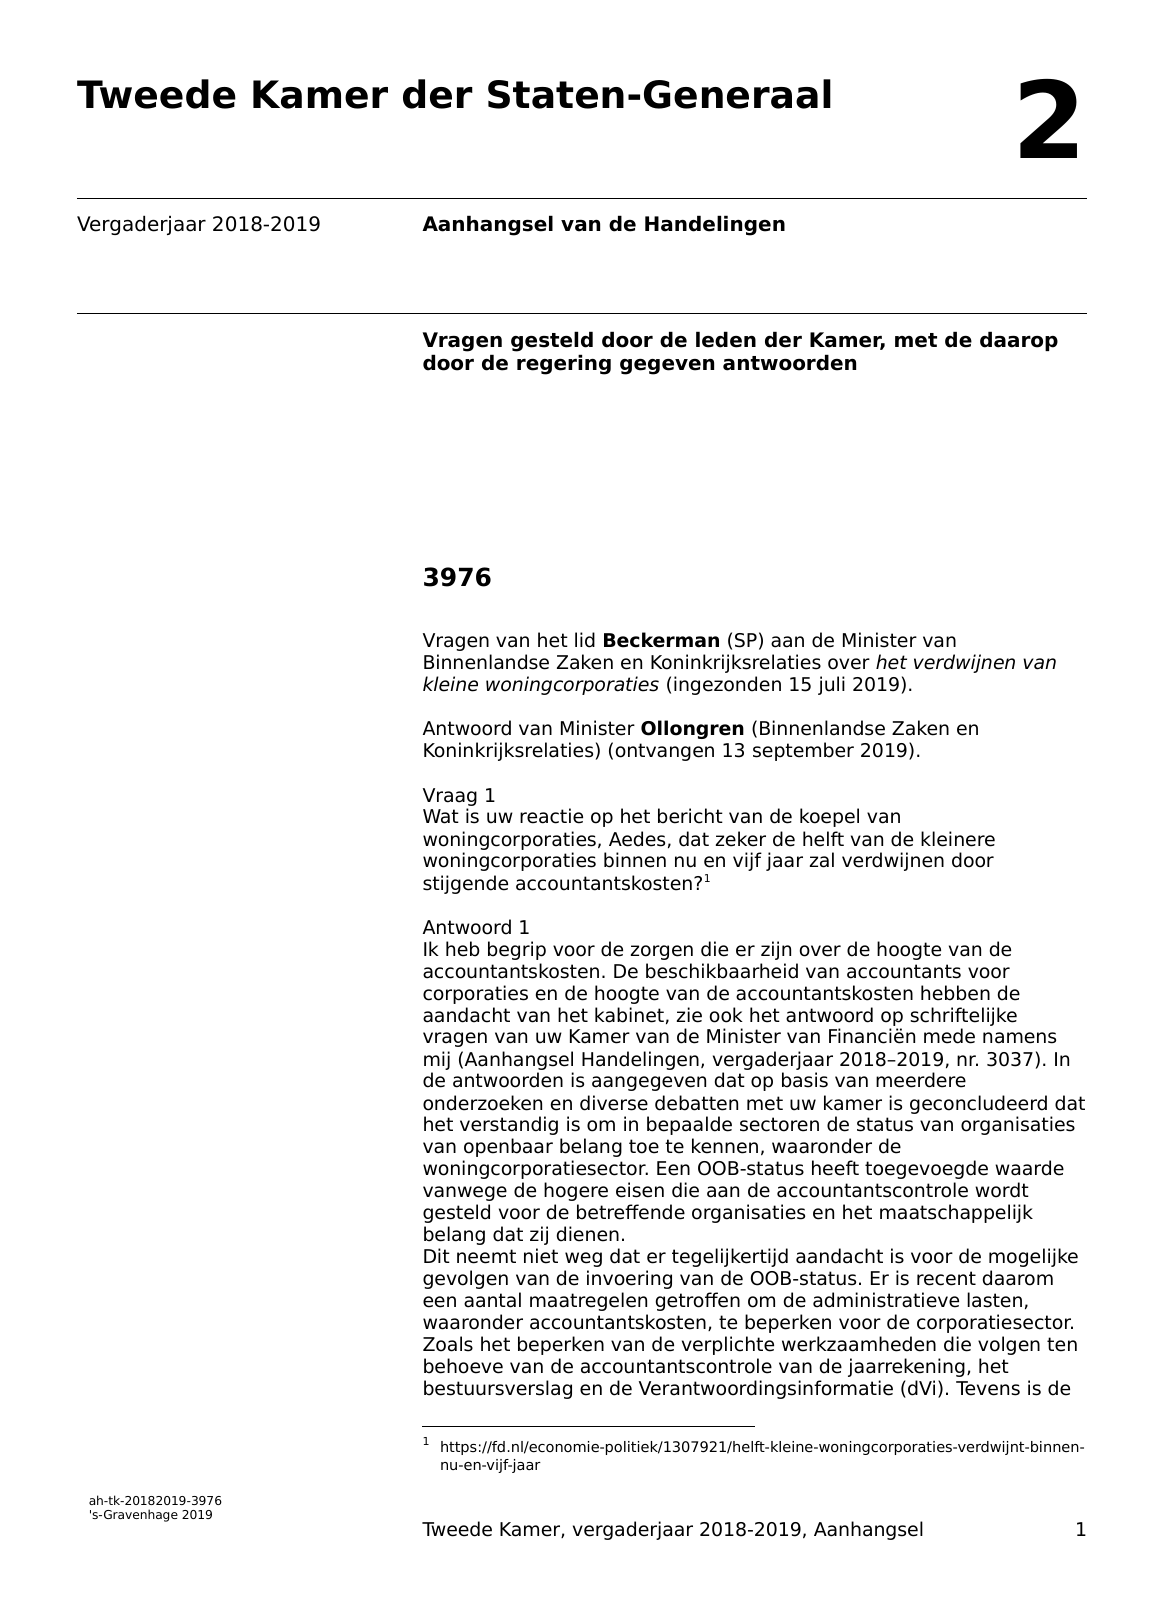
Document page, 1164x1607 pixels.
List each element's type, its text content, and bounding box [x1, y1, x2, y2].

table_header Tweede Kamer der Staten-Generaal [77, 59, 886, 198]
text 's-Gravenhage 2019 [88, 1508, 323, 1522]
table_cell [77, 314, 422, 375]
text Dit neemt niet weg dat er tegelijkertijd aandacht is voor de mogelijke gevolgen van de invoering van de OOB-status. Er is recent daarom een aantal maatregelen getroffen om de administratieve lasten, waaronder accountantskosten, te beperken voor de corporatiesector. Zoals het beperken van de verplichte werkzaamheden die volgen ten behoeve van de accountantscontrole van de jaarrekening, het bestuursverslag en de Verantwoordingsinformatie (dVi). Tevens is de [422, 1246, 1087, 1400]
table_cell Vergaderjaar 2018-2019 [77, 199, 422, 313]
text Vraag 1 [422, 784, 1087, 806]
text https://fd.nl/economie-politiek/1307921/helft-kleine-woningcorporaties-verdwijnt-binnen-nu-en-vijf-jaar [422, 1435, 1087, 1474]
table_cell Aanhangsel van de Handelingen [422, 199, 1087, 313]
text Antwoord 1 [422, 917, 1087, 938]
text Antwoord van Minister Ollongren (Binnenlandse Zaken en Koninkrijksrelaties) (ontvangen 13 september 2019). [422, 718, 1087, 762]
text Vragen van het lid Beckerman (SP) aan de Minister van Binnenlandse Zaken en Koninkrijksrelaties over het verdwijnen van kleine woningcorporaties (ingezonden 15 juli 2019). [422, 630, 1087, 696]
table_header 2 [886, 59, 1087, 198]
table_cell Vragen gesteld door de leden der Kamer, met de daarop door de regering gegeven antwoorden [422, 314, 1087, 375]
text 3976 [422, 563, 1087, 592]
text ah-tk-20182019-3976 [88, 1494, 323, 1508]
text Ik heb begrip voor de zorgen die er zijn over de hoogte van de accountantskosten. De beschikbaarheid van accountants voor corporaties en de hoogte van de accountantskosten hebben de aandacht van het kabinet, zie ook het antwoord op schriftelijke vragen van uw Kamer van de Minister van Financiën mede namens mij (Aanhangsel Handelingen, vergaderjaar 2018–2019, nr. 3037). In de antwoorden is aangegeven dat op basis van meerdere onderzoeken en diverse debatten met uw kamer is geconcludeerd dat het verstandig is om in bepaalde sectoren de status van organisaties van openbaar belang toe te kennen, waaronder de woningcorporatiesector. Een OOB-status heeft toegevoegde waarde vanwege de hogere eisen die aan de accountantscontrole wordt gesteld voor de betreffende organisaties en het maatschappelijk belang dat zij dienen. [422, 938, 1087, 1246]
text Wat is uw reactie op het bericht van de koepel van woningcorporaties, Aedes, dat zeker de helft van de kleinere woningcorporaties binnen nu en vijf jaar zal verdwijnen door stijgende accountantskosten? [422, 806, 1087, 894]
